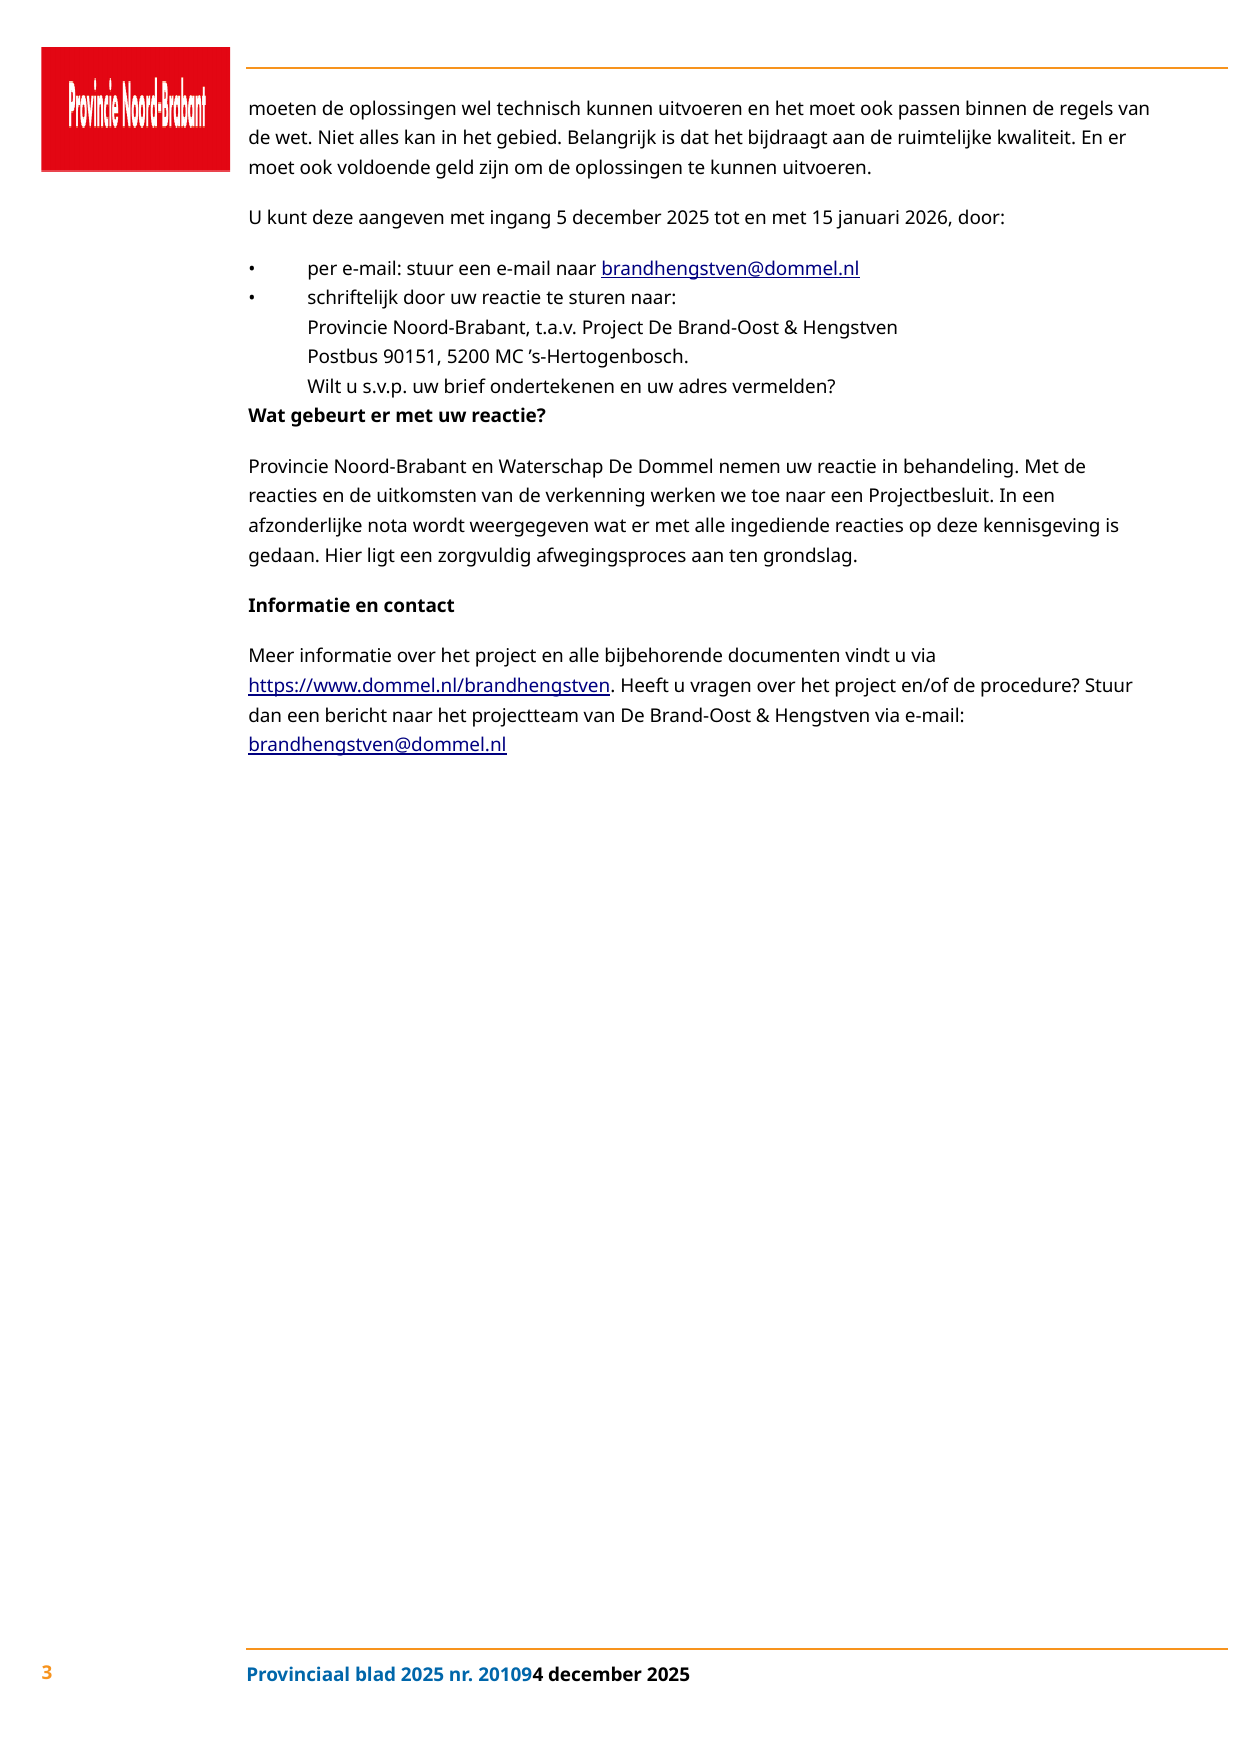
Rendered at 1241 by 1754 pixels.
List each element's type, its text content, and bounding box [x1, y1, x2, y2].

text Informatie en contact [248, 592, 1152, 618]
list Wilt u s.v.p. uw brief ondertekenen en uw adres vermelden? [248, 373, 1152, 399]
list Provincie Noord-Brabant, t.a.v. Project De Brand-Oost & Hengstven [248, 314, 1152, 340]
list per e-mail: stuur een e-mail naar brandhengstven@dommel.nl [248, 255, 1152, 281]
text Wat gebeurt er met uw reactie? [248, 403, 1152, 428]
list schriftelijk door uw reactie te sturen naar: [248, 284, 1152, 310]
text Meer informatie over het project en alle bijbehorende documenten vindt u via https://www.dommel.nl/brandhengstven. Heeft u vragen over het project en/of de procedure? Stuur dan een bericht naar het projectteam van De Brand-Oost & Hengstven via e-mail: brandhengstven@dommel.nl [248, 643, 1152, 757]
text moeten de oplossingen wel technisch kunnen uitvoeren en het moet ook passen binnen de regels van de wet. Niet alles kan in het gebied. Belangrijk is dat het bijdraagt aan de ruimtelijke kwaliteit. En er moet ook voldoende geld zijn om de oplossingen te kunnen uitvoeren. [248, 95, 1152, 180]
list Postbus 90151, 5200 MC ’s-Hertogenbosch. [248, 343, 1152, 369]
text U kunt deze aangeven met ingang 5 december 2025 tot en met 15 januari 2026, door: [248, 204, 1152, 230]
picture [41, 47, 231, 172]
text Provincie Noord-Brabant en Waterschap De Dommel nemen uw reactie in behandeling. Met de reacties en de uitkomsten van de verkenning werken we toe naar een Projectbesluit. In een afzonderlijke nota wordt weergegeven wat er met alle ingediende reacties op deze kennisgeving is gedaan. Hier ligt een zorgvuldig afwegingsproces aan ten grondslag. [248, 453, 1152, 568]
